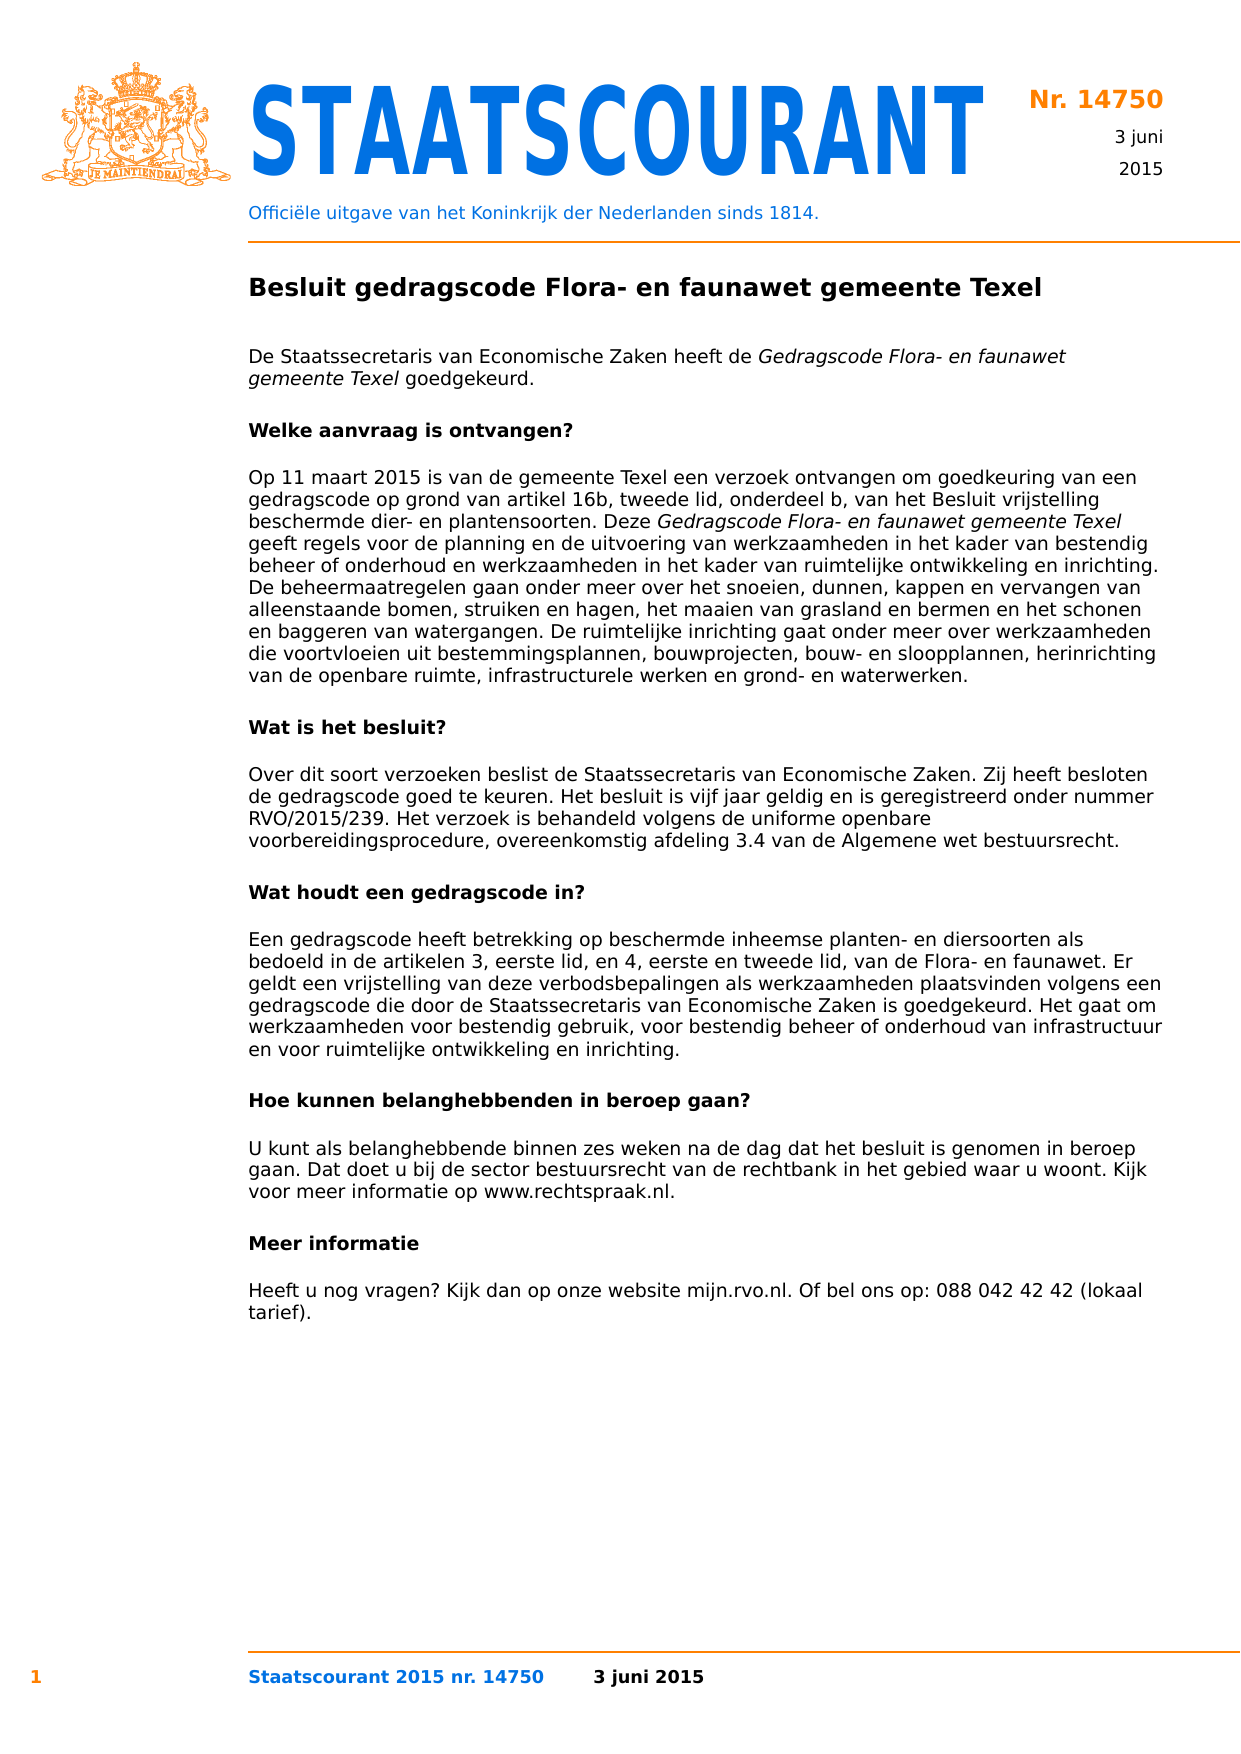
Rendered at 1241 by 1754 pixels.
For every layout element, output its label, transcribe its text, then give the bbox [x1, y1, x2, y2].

table_cell 2015 [998, 153, 1240, 203]
subtitle Meer informatie [248, 1233, 1163, 1255]
text Een gedragscode heeft betrekking op beschermde inheemse planten- en diersoorten als bedoeld in de artikelen 3, eerste lid, en 4, eerste en tweede lid, van de Flora- en faunawet. Er geldt een vrijstelling van deze verbodsbepalingen als werkzaamheden plaatsvinden volgens een gedragscode die door de Staatssecretaris van Economische Zaken is goedgekeurd. Het gaat om werkzaamheden voor bestendig gebruik, voor bestendig beheer of onderhoud van infrastructuur en voor ruimtelijke ontwikkeling en inrichting. [248, 928, 1163, 1060]
text U kunt als belanghebbende binnen zes weken na de dag dat het besluit is genomen in beroep gaan. Dat doet u bij de sector bestuursrecht van de rechtbank in het gebied waar u woont. Kijk voor meer informatie op www.rechtspraak.nl. [248, 1137, 1163, 1203]
subtitle Wat houdt een gedragscode in? [248, 882, 1163, 903]
table_header STAATSCOURANT [248, 62, 998, 203]
table_cell Officiële uitgave van het Koninkrijk der Nederlanden sinds 1814. [248, 203, 1240, 241]
table_header Nr. 14750 [998, 62, 1240, 121]
subtitle Besluit gedragscode Flora- en faunawet gemeente Texel [248, 273, 1163, 302]
picture [41, 62, 231, 186]
subtitle Hoe kunnen belanghebbenden in beroep gaan? [248, 1090, 1163, 1112]
subtitle Welke aanvraag is ontvangen? [248, 420, 1163, 442]
text Over dit soort verzoeken beslist de Staatssecretaris van Economische Zaken. Zij heeft besloten de gedragscode goed te keuren. Het besluit is vijf jaar geldig en is geregistreerd onder nummer RVO/2015/239. Het verzoek is behandeld volgens de uniforme openbare voorbereidingsprocedure, overeenkomstig afdeling 3.4 van de Algemene wet bestuursrecht. [248, 764, 1163, 852]
text De Staatssecretaris van Economische Zaken heeft de Gedragscode Flora- en faunawet gemeente Texel goedgekeurd. [248, 346, 1163, 390]
text Op 11 maart 2015 is van de gemeente Texel een verzoek ontvangen om goedkeuring van een gedragscode op grond van artikel 16b, tweede lid, onderdeel b, van het Besluit vrijstelling beschermde dier- en plantensoorten. Deze Gedragscode Flora- en faunawet gemeente Texel geeft regels voor de planning en de uitvoering van werkzaamheden in het kader van bestendig beheer of onderhoud en werkzaamheden in het kader van ruimtelijke ontwikkeling en inrichting. De beheermaatregelen gaan onder meer over het snoeien, dunnen, kappen en vervangen van alleenstaande bomen, struiken en hagen, het maaien van grasland en bermen en het schonen en baggeren van watergangen. De ruimtelijke inrichting gaat onder meer over werkzaamheden die voortvloeien uit bestemmingsplannen, bouwprojecten, bouw- en sloopplannen, herinrichting van de openbare ruimte, infrastructurele werken en grond- en waterwerken. [248, 467, 1163, 687]
text Heeft u nog vragen? Kijk dan op onze website mijn.rvo.nl. Of bel ons op: 088 042 42 42 (lokaal tarief). [248, 1280, 1163, 1324]
subtitle Wat is het besluit? [248, 717, 1163, 739]
table_header [25, 62, 248, 241]
table_cell 3 juni [998, 121, 1240, 153]
